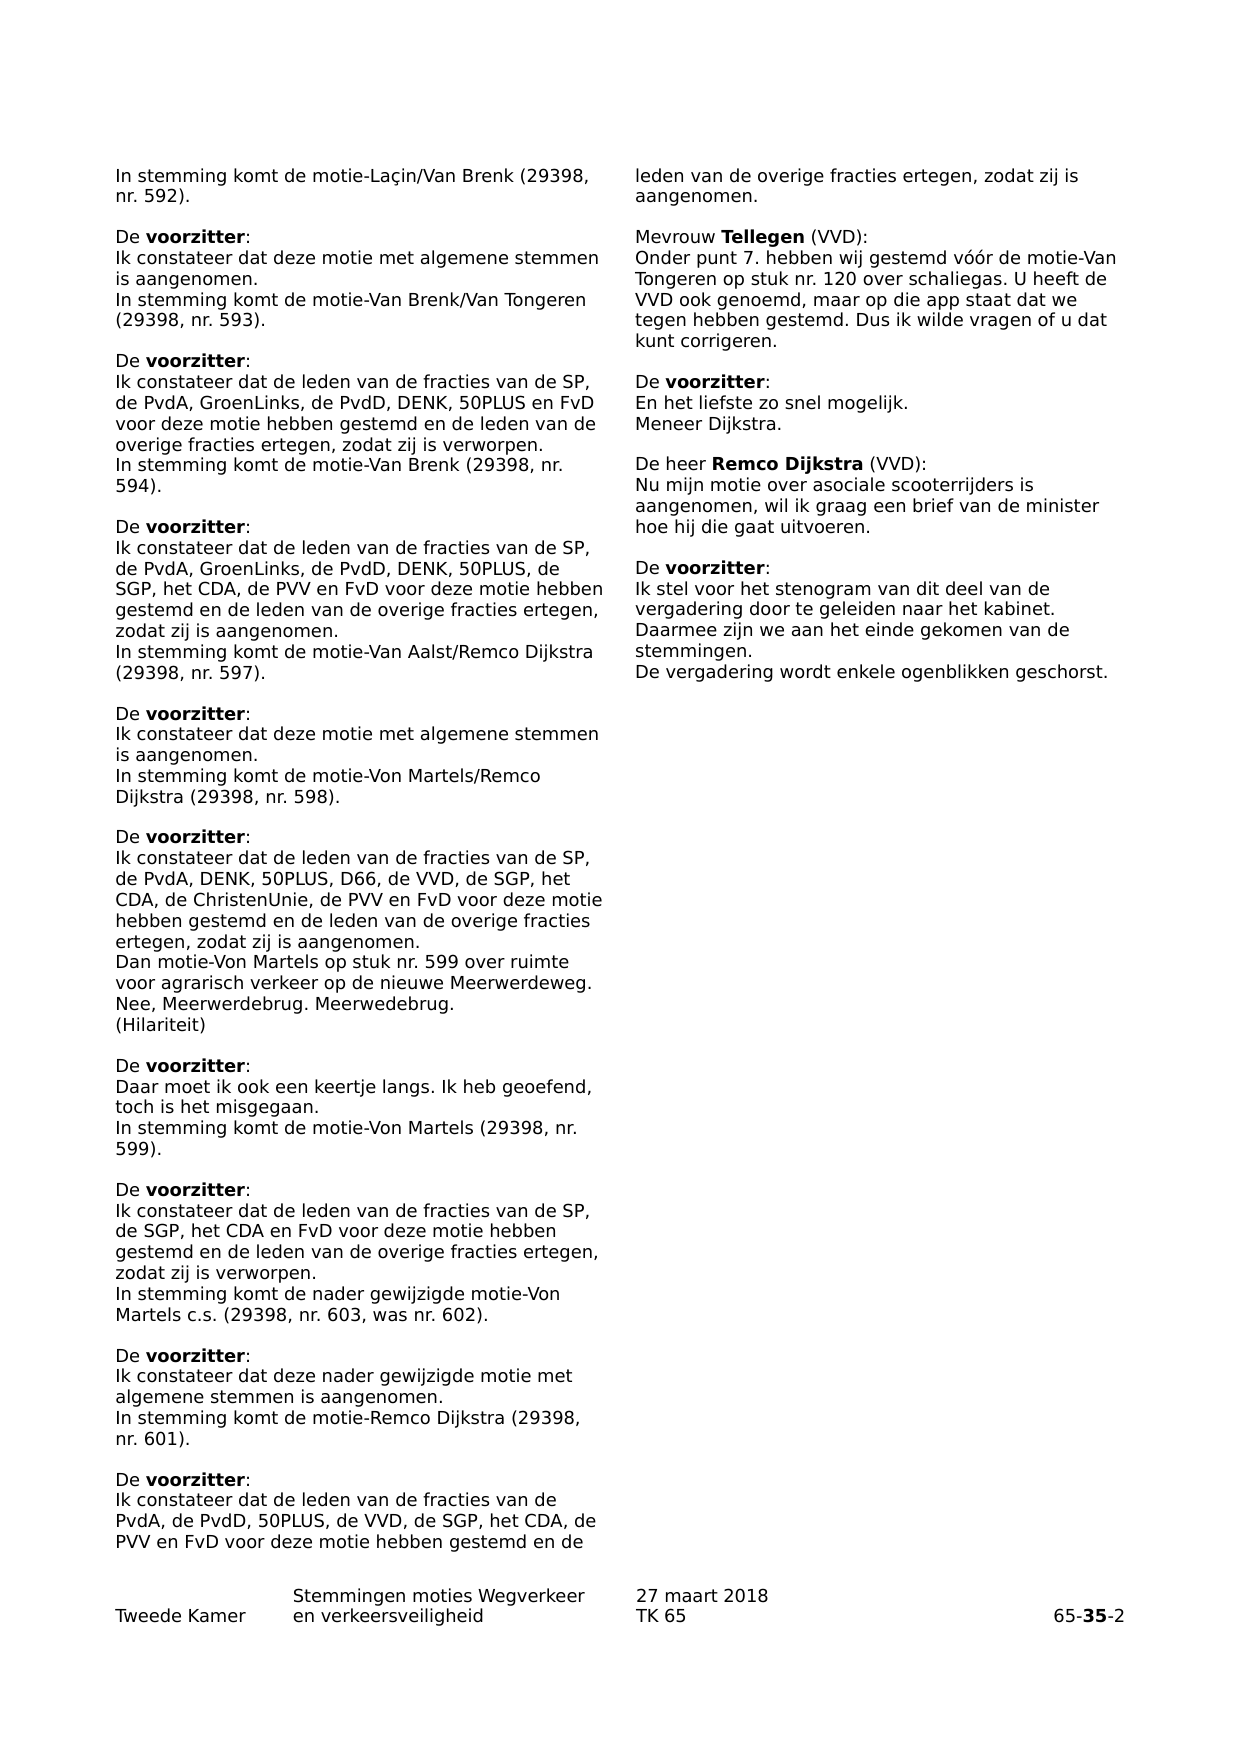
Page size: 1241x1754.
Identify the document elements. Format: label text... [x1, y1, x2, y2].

text Daarmee zijn we aan het einde gekomen van de stemmingen. [635, 620, 1125, 662]
text De voorzitter: [635, 557, 1125, 578]
text Daar moet ik ook een keertje langs. Ik heb geoefend, toch is het misgegaan. [115, 1076, 605, 1118]
text Ik constateer dat de leden van de fracties van de SP, de SGP, het CDA en FvD voor deze motie hebben gestemd en de leden van de overige fracties ertegen, zodat zij is verworpen. [115, 1200, 605, 1284]
text In stemming komt de nader gewijzigde motie-Von Martels c.s. (29398, nr. 603, was nr. 602). [115, 1284, 605, 1325]
text En het liefste zo snel mogelijk. [635, 393, 1125, 413]
text Ik stel voor het stenogram van dit deel van de vergadering door te geleiden naar het kabinet. [635, 578, 1125, 620]
text Ik constateer dat deze motie met algemene stemmen is aangenomen. [115, 248, 605, 289]
text De voorzitter: [635, 372, 1125, 393]
text Ik constateer dat deze nader gewijzigde motie met algemene stemmen is aangenomen. [115, 1366, 605, 1408]
text Ik constateer dat de leden van de fracties van de PvdA, de PvdD, 50PLUS, de VVD, de SGP, het CDA, de PVV en FvD voor deze motie hebben gestemd en de [115, 1490, 605, 1553]
text De voorzitter: [115, 1345, 605, 1366]
text Ik constateer dat de leden van de fracties van de SP, de PvdA, DENK, 50PLUS, D66, de VVD, de SGP, het CDA, de ChristenUnie, de PVV en FvD voor deze motie hebben gestemd en de leden van de overige fracties ertegen, zodat zij is aangenomen. [115, 848, 605, 952]
text In stemming komt de motie-Remco Dijkstra (29398, nr. 601). [115, 1408, 605, 1449]
text leden van de overige fracties ertegen, zodat zij is aangenomen. [635, 165, 1125, 207]
text Dan motie-Von Martels op stuk nr. 599 over ruimte voor agrarisch verkeer op de nieuwe Meerwerdeweg. Nee, Meerwerdebrug. Meerwedebrug. [115, 952, 605, 1015]
text In stemming komt de motie-Van Aalst/Remco Dijkstra (29398, nr. 597). [115, 642, 605, 683]
text De vergadering wordt enkele ogenblikken geschorst. [635, 662, 1125, 682]
text De voorzitter: [115, 517, 605, 537]
text (Hilariteit) [115, 1015, 605, 1036]
text De voorzitter: [115, 1056, 605, 1076]
text De voorzitter: [115, 1469, 605, 1490]
text De voorzitter: [115, 351, 605, 372]
text Ik constateer dat de leden van de fracties van de SP, de PvdA, GroenLinks, de PvdD, DENK, 50PLUS en FvD voor deze motie hebben gestemd en de leden van de overige fracties ertegen, zodat zij is verworpen. [115, 372, 605, 455]
text De heer Remco Dijkstra (VVD): [635, 454, 1125, 475]
text In stemming komt de motie-Laçin/Van Brenk (29398, nr. 592). [115, 165, 605, 207]
text Ik constateer dat deze motie met algemene stemmen is aangenomen. [115, 724, 605, 766]
text In stemming komt de motie-Von Martels/Remco Dijkstra (29398, nr. 598). [115, 766, 605, 807]
text Nu mijn motie over asociale scooterrijders is aangenomen, wil ik graag een brief van de minister hoe hij die gaat uitvoeren. [635, 475, 1125, 537]
text Meneer Dijkstra. [635, 413, 1125, 434]
text Onder punt 7. hebben wij gestemd vóór de motie-Van Tongeren op stuk nr. 120 over schaliegas. U heeft de VVD ook genoemd, maar op die app staat dat we tegen hebben gestemd. Dus ik wilde vragen of u dat kunt corrigeren. [635, 248, 1125, 352]
text De voorzitter: [115, 1180, 605, 1200]
text De voorzitter: [115, 227, 605, 248]
text De voorzitter: [115, 703, 605, 724]
text In stemming komt de motie-Von Martels (29398, nr. 599). [115, 1118, 605, 1160]
text Ik constateer dat de leden van de fracties van de SP, de PvdA, GroenLinks, de PvdD, DENK, 50PLUS, de SGP, het CDA, de PVV en FvD voor deze motie hebben gestemd en de leden van de overige fracties ertegen, zodat zij is aangenomen. [115, 537, 605, 642]
text In stemming komt de motie-Van Brenk/Van Tongeren (29398, nr. 593). [115, 289, 605, 331]
text De voorzitter: [115, 827, 605, 848]
text Mevrouw Tellegen (VVD): [635, 227, 1125, 248]
text In stemming komt de motie-Van Brenk (29398, nr. 594). [115, 455, 605, 497]
